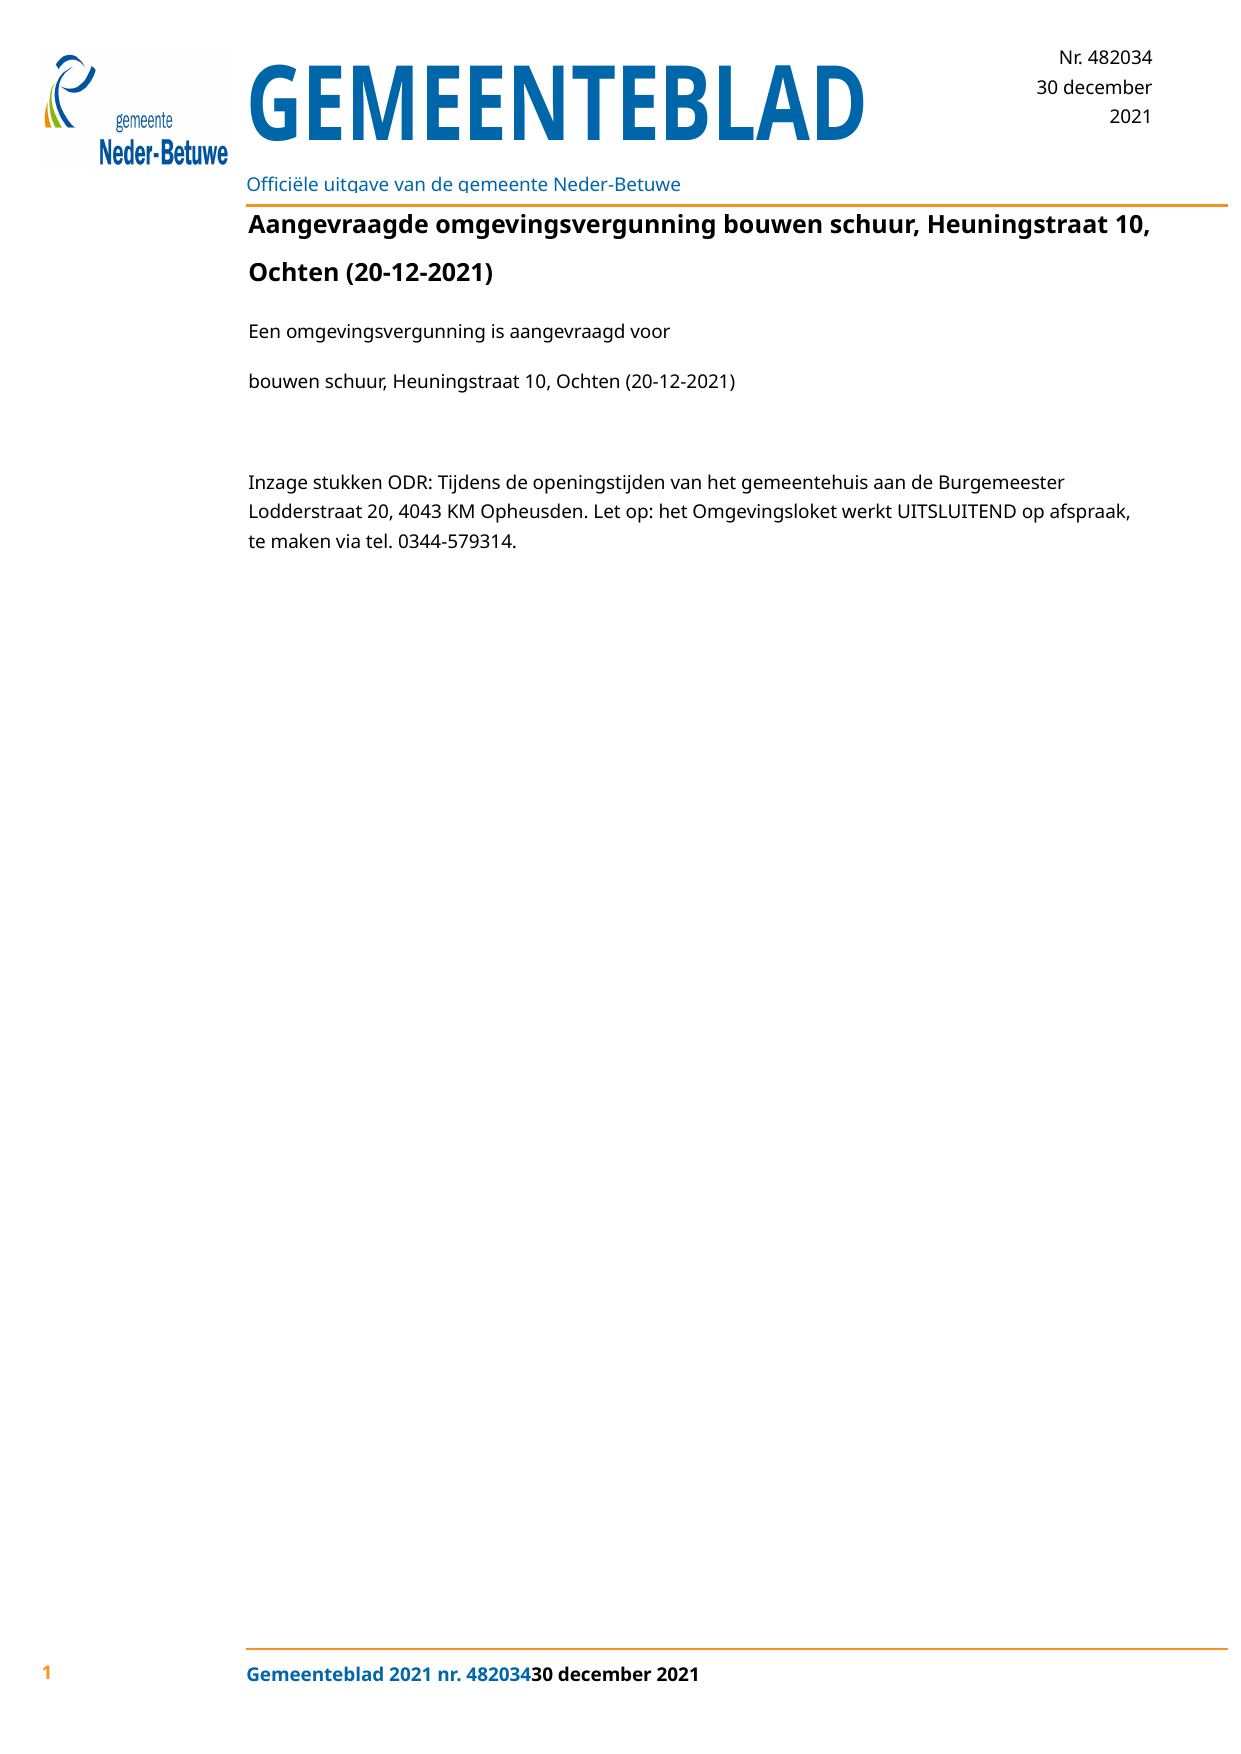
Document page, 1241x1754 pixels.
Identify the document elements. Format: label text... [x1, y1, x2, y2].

text Aangevraagde omgevingsvergunning bouwen schuur, Heuningstraat 10, Ochten (20-12-2021) [248, 207, 1152, 288]
picture [41, 47, 231, 172]
text Een omgevingsvergunning is aangevraagd voor [248, 318, 1152, 344]
text bouwen schuur, Heuningstraat 10, Ochten (20-12-2021) [248, 368, 1152, 394]
text Inzage stukken ODR: Tijdens de openingstijden van het gemeentehuis aan de Burgemeester Lodderstraat 20, 4043 KM Opheusden. Let op: het Omgevingsloket werkt UITSLUITEND op afspraak, te maken via tel. 0344-579314. [248, 469, 1152, 554]
